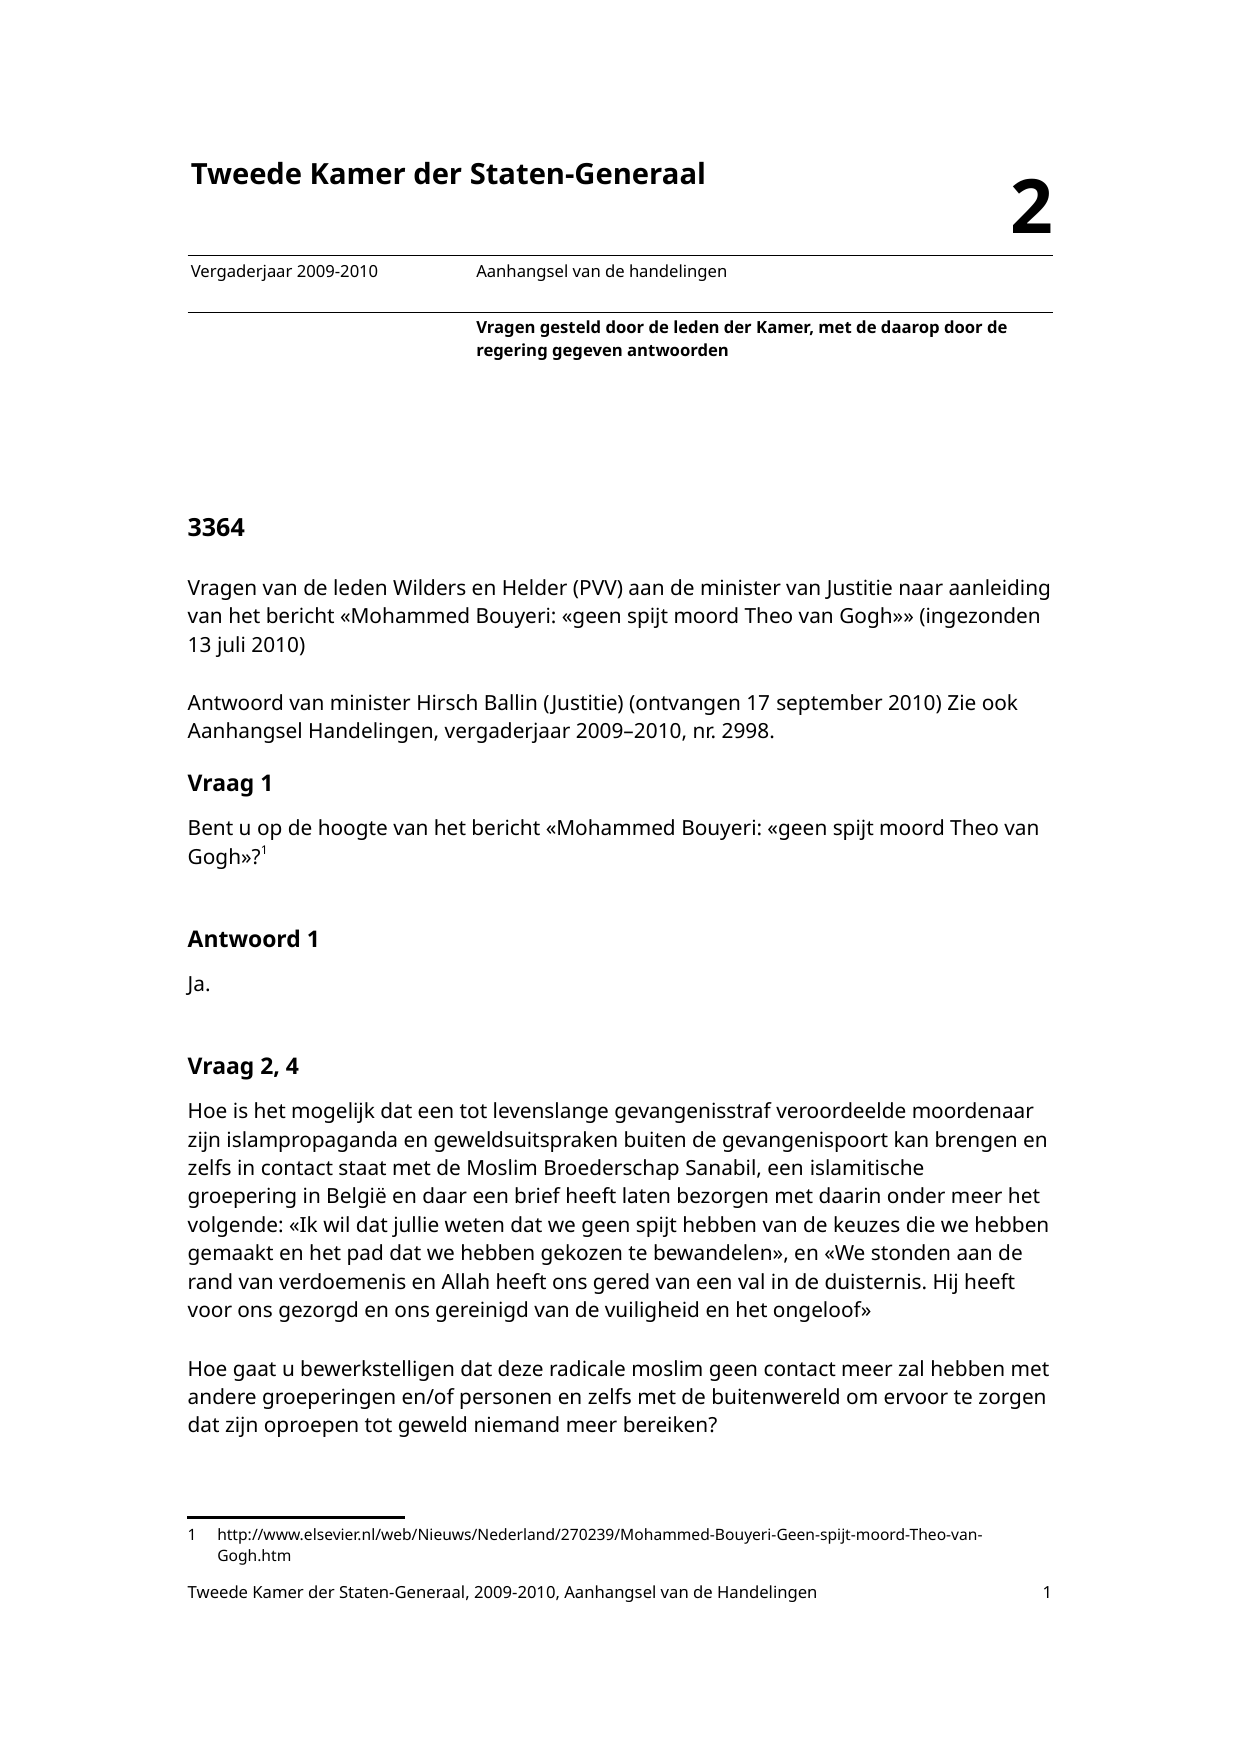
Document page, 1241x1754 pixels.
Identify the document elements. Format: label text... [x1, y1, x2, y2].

text Hoe gaat u bewerkstelligen dat deze radicale moslim geen contact meer zal hebben met andere groeperingen en/of personen en zelfs met de buitenwereld om ervoor te zorgen dat zijn oproepen tot geweld niemand meer bereiken? [187, 1354, 1053, 1439]
subtitle Antwoord 1 [187, 923, 1053, 954]
text Hoe is het mogelijk dat een tot levenslange gevangenisstraf veroordeelde moordenaar zijn islampropaganda en geweldsuitspraken buiten de gevangenispoort kan brengen en zelfs in contact staat met de Moslim Broederschap Sanabil, een islamitische groepering in België en daar een brief heeft laten bezorgen met daarin onder meer het volgende: «Ik wil dat jullie weten dat we geen spijt hebben van de keuzes die we hebben gemaakt en het pad dat we hebben gekozen te bewandelen», en «We stonden aan de rand van verdoemenis en Allah heeft ons gered van een val in de duisternis. Hij heeft voor ons gezorgd en ons gereinigd van de vuiligheid en het ongeloof» [187, 1096, 1053, 1324]
subtitle Vraag 2, 4 [187, 1050, 1053, 1081]
text http://www.elsevier.nl/web/Nieuws/Nederland/270239/Mohammed-Bouyeri-Geen-spijt-moord-Theo-van-Gogh.htm [187, 1509, 1053, 1566]
text Bent u op de hoogte van het bericht «Mohammed Bouyeri: «geen spijt moord Theo van Gogh»? [187, 813, 1053, 870]
text Vragen van de leden Wilders en Helder (PVV) aan de minister van Justitie naar aanleiding van het bericht «Mohammed Bouyeri: «geen spijt moord Theo van Gogh»» (ingezonden 13 juli 2010) [187, 573, 1053, 658]
table_cell [188, 313, 473, 361]
table_cell Vergaderjaar 2009-2010 [188, 256, 473, 312]
text Ja. [187, 969, 1053, 997]
table_header Tweede Kamer der Staten-Generaal [188, 150, 879, 255]
table_header 2 [880, 150, 1053, 255]
text 3364 [187, 509, 1053, 543]
table_cell Aanhangsel van de handelingen [473, 256, 1053, 312]
text Antwoord van minister Hirsch Ballin (Justitie) (ontvangen 17 september 2010) Zie ook Aanhangsel Handelingen, vergaderjaar 2009–2010, nr. 2998. [187, 688, 1053, 745]
table_cell Vragen gesteld door de leden der Kamer, met de daarop door de regering gegeven antwoorden [473, 313, 1053, 361]
subtitle Vraag 1 [187, 767, 1053, 798]
